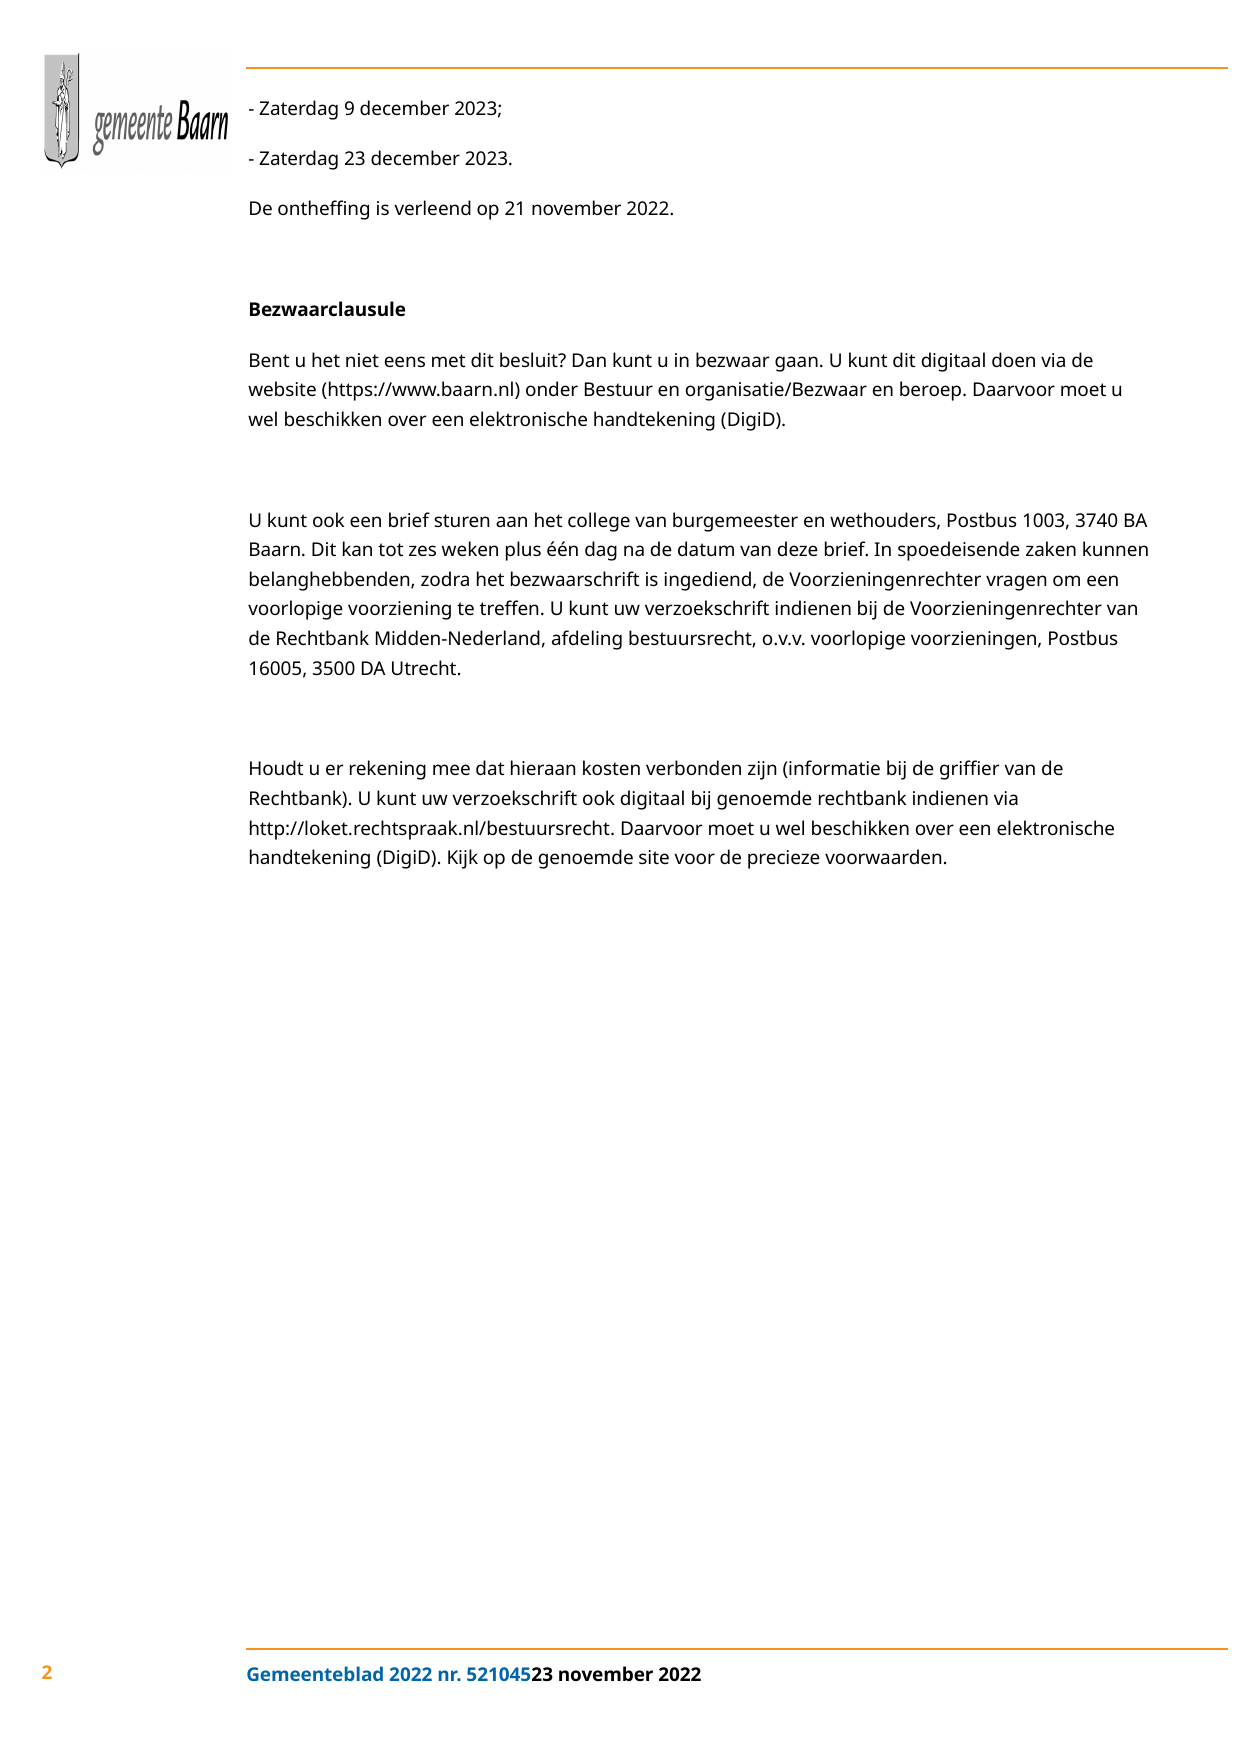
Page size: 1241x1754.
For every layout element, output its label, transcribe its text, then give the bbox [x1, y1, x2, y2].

text Bent u het niet eens met dit besluit? Dan kunt u in bezwaar gaan. U kunt dit digitaal doen via de website (https://www.baarn.nl) onder Bestuur en organisatie/Bezwaar en beroep. Daarvoor moet u wel beschikken over een elektronische handtekening (DigiD). [248, 347, 1152, 432]
picture [41, 47, 231, 172]
text - Zaterdag 9 december 2023; [248, 95, 1152, 121]
text Houdt u er rekening mee dat hieraan kosten verbonden zijn (informatie bij de griffier van de Rechtbank). U kunt uw verzoekschrift ook digitaal bij genoemde rechtbank indienen via http://loket.rechtspraak.nl/bestuursrecht. Daarvoor moet u wel beschikken over een elektronische handtekening (DigiD). Kijk op de genoemde site voor de precieze voorwaarden. [248, 756, 1152, 870]
text Bezwaarclausule [248, 296, 1152, 322]
text - Zaterdag 23 december 2023. [248, 145, 1152, 171]
text De ontheffing is verleend op 21 november 2022. [248, 196, 1152, 221]
text U kunt ook een brief sturen aan het college van burgemeester en wethouders, Postbus 1003, 3740 BA Baarn. Dit kan tot zes weken plus één dag na de datum van deze brief. In spoedeisende zaken kunnen belanghebbenden, zodra het bezwaarschrift is ingediend, de Voorzieningenrechter vragen om een voorlopige voorziening te treffen. U kunt uw verzoekschrift indienen bij de Voorzieningenrechter van de Rechtbank Midden-Nederland, afdeling bestuursrecht, o.v.v. voorlopige voorzieningen, Postbus 16005, 3500 DA Utrecht. [248, 507, 1152, 681]
